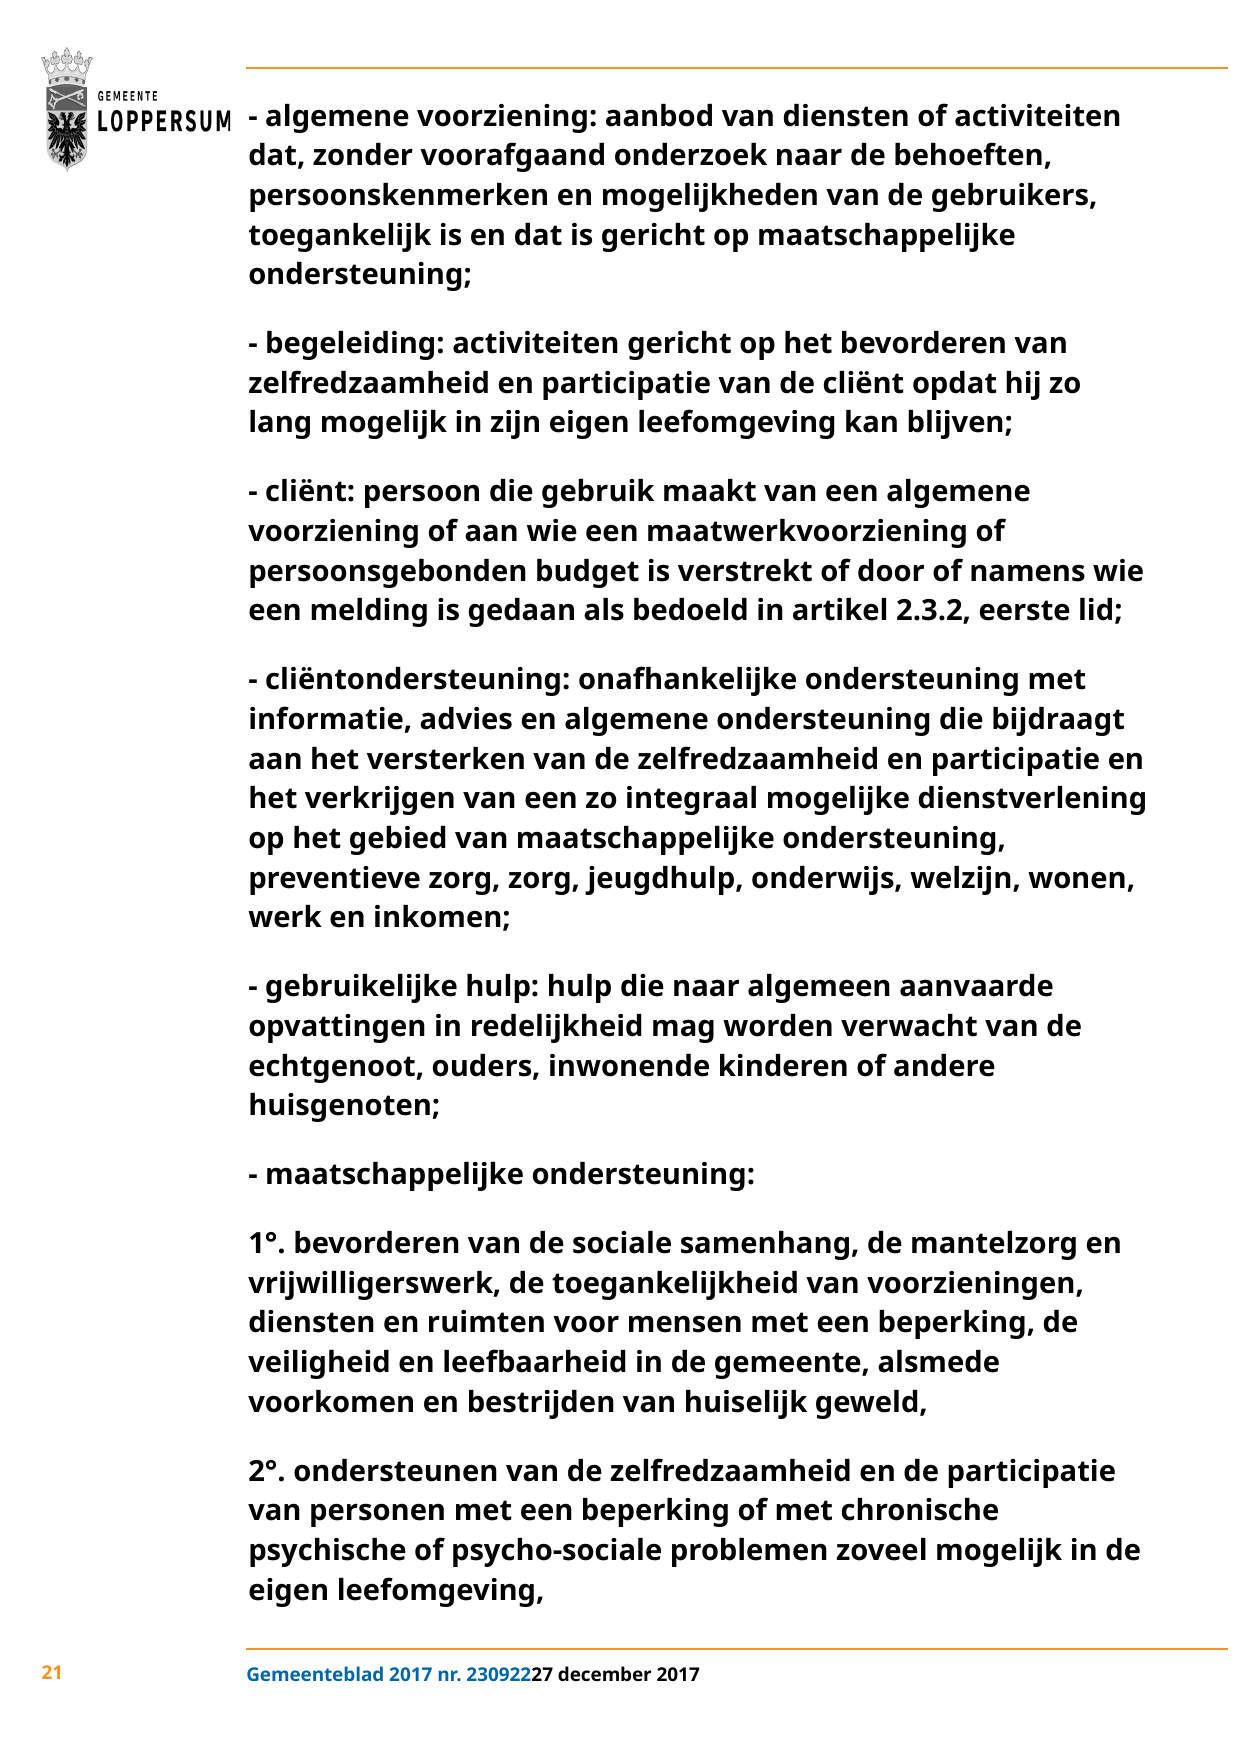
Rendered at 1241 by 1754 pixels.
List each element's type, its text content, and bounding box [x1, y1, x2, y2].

text - maatschappelijke ondersteuning: [248, 1153, 1152, 1193]
text - algemene voorziening: aanbod van diensten of activiteiten dat, zonder voorafgaand onderzoek naar de behoeften, persoonskenmerken en mogelijkheden van de gebruikers, toegankelijk is en dat is gericht op maatschappelijke ondersteuning; [248, 95, 1152, 293]
text 1°. bevorderen van de sociale samenhang, de mantelzorg en vrijwilligerswerk, de toegankelijkheid van voorzieningen, diensten en ruimten voor mensen met een beperking, de veiligheid en leefbaarheid in de gemeente, alsmede voorkomen en bestrijden van huiselijk geweld, [248, 1222, 1152, 1421]
text - begeleiding: activiteiten gericht op het bevorderen van zelfredzaamheid en participatie van de cliënt opdat hij zo lang mogelijk in zijn eigen leefomgeving kan blijven; [248, 322, 1152, 441]
text 2°. ondersteunen van de zelfredzaamheid en de participatie van personen met een beperking of met chronische psychische of psycho-sociale problemen zoveel mogelijk in de eigen leefomgeving, [248, 1450, 1152, 1609]
text - cliёntondersteuning: onafhankelijke ondersteuning met informatie, advies en algemene ondersteuning die bijdraagt aan het versterken van de zelfredzaamheid en participatie en het verkrijgen van een zo integraal mogelijke dienstverlening op het gebied van maatschappelijke ondersteuning, preventieve zorg, zorg, jeugdhulp, onderwijs, welzijn, wonen, werk en inkomen; [248, 658, 1152, 936]
text - cliënt: persoon die gebruik maakt van een algemene voorziening of aan wie een maatwerkvoorziening of persoonsgebonden budget is verstrekt of door of namens wie een melding is gedaan als bedoeld in artikel 2.3.2, eerste lid; [248, 471, 1152, 629]
picture [41, 47, 231, 172]
text - gebruikelijke hulp: hulp die naar algemeen aanvaarde opvattingen in redelijkheid mag worden verwacht van de echtgenoot, ouders, inwonende kinderen of andere huisgenoten; [248, 966, 1152, 1124]
